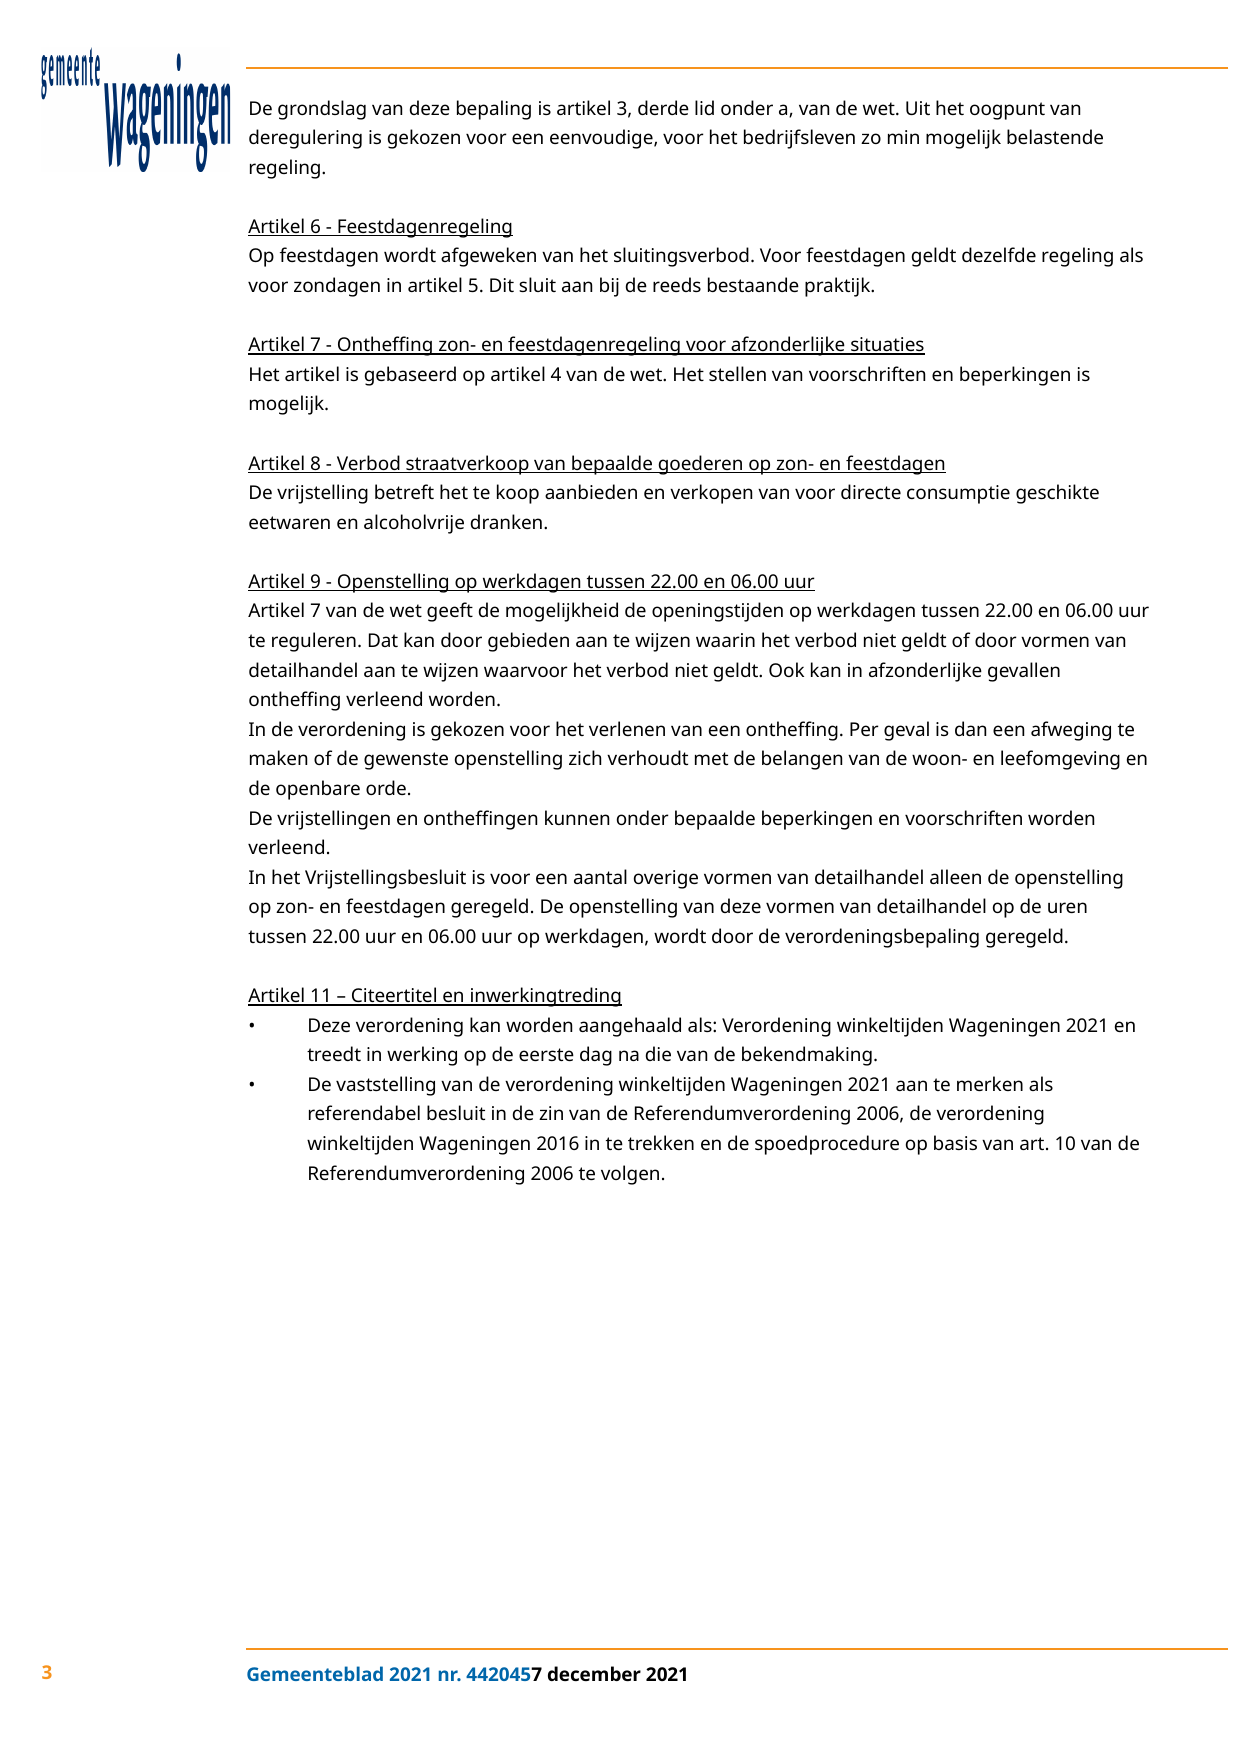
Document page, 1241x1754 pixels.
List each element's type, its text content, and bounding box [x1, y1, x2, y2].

text De vrijstelling betreft het te koop aanbieden en verkopen van voor directe consumptie geschikte eetwaren en alcoholvrije dranken. [248, 479, 1152, 535]
text Artikel 8 - Verbod straatverkoop van bepaalde goederen op zon- en feestdagen [248, 450, 1152, 476]
text Het artikel is gebaseerd op artikel 4 van de wet. Het stellen van voorschriften en beperkingen is mogelijk. [248, 361, 1152, 416]
text Artikel 9 - Openstelling op werkdagen tussen 22.00 en 06.00 uur [248, 568, 1152, 594]
picture [41, 47, 231, 172]
text In de verordening is gekozen voor het verlenen van een ontheffing. Per geval is dan een afweging te maken of de gewenste openstelling zich verhoudt met de belangen van de woon- en leefomgeving en de openbare orde. [248, 716, 1152, 801]
text In het Vrijstellingsbesluit is voor een aantal overige vormen van detailhandel alleen de openstelling op zon- en feestdagen geregeld. De openstelling van deze vormen van detailhandel op de uren tussen 22.00 uur en 06.00 uur op werkdagen, wordt door de verordeningsbepaling geregeld. [248, 864, 1152, 949]
list De vaststelling van de verordening winkeltijden Wageningen 2021 aan te merken als referendabel besluit in de zin van de Referendumverordening 2006, de verordening winkeltijden Wageningen 2016 in te trekken en de spoedprocedure op basis van art. 10 van de Referendumverordening 2006 te volgen. [248, 1071, 1152, 1186]
text De grondslag van deze bepaling is artikel 3, derde lid onder a, van de wet. Uit het oogpunt van deregulering is gekozen voor een eenvoudige, voor het bedrijfsleven zo min mogelijk belastende regeling. [248, 95, 1152, 180]
list Deze verordening kan worden aangehaald als: Verordening winkeltijden Wageningen 2021 en treedt in werking op de eerste dag na die van de bekendmaking. [248, 1012, 1152, 1067]
text De vrijstellingen en ontheffingen kunnen onder bepaalde beperkingen en voorschriften worden verleend. [248, 805, 1152, 860]
text Op feestdagen wordt afgeweken van het sluitingsverbod. Voor feestdagen geldt dezelfde regeling als voor zondagen in artikel 5. Dit sluit aan bij de reeds bestaande praktijk. [248, 243, 1152, 298]
text Artikel 7 van de wet geeft de mogelijkheid de openingstijden op werkdagen tussen 22.00 en 06.00 uur te reguleren. Dat kan door gebieden aan te wijzen waarin het verbod niet geldt of door vormen van detailhandel aan te wijzen waarvoor het verbod niet geldt. Ook kan in afzonderlijke gevallen ontheffing verleend worden. [248, 598, 1152, 712]
text Artikel 6 - Feestdagenregeling [248, 213, 1152, 239]
text Artikel 7 - Ontheffing zon- en feestdagenregeling voor afzonderlijke situaties [248, 331, 1152, 357]
text Artikel 11 – Citeertitel en inwerkingtreding [248, 982, 1152, 1008]
